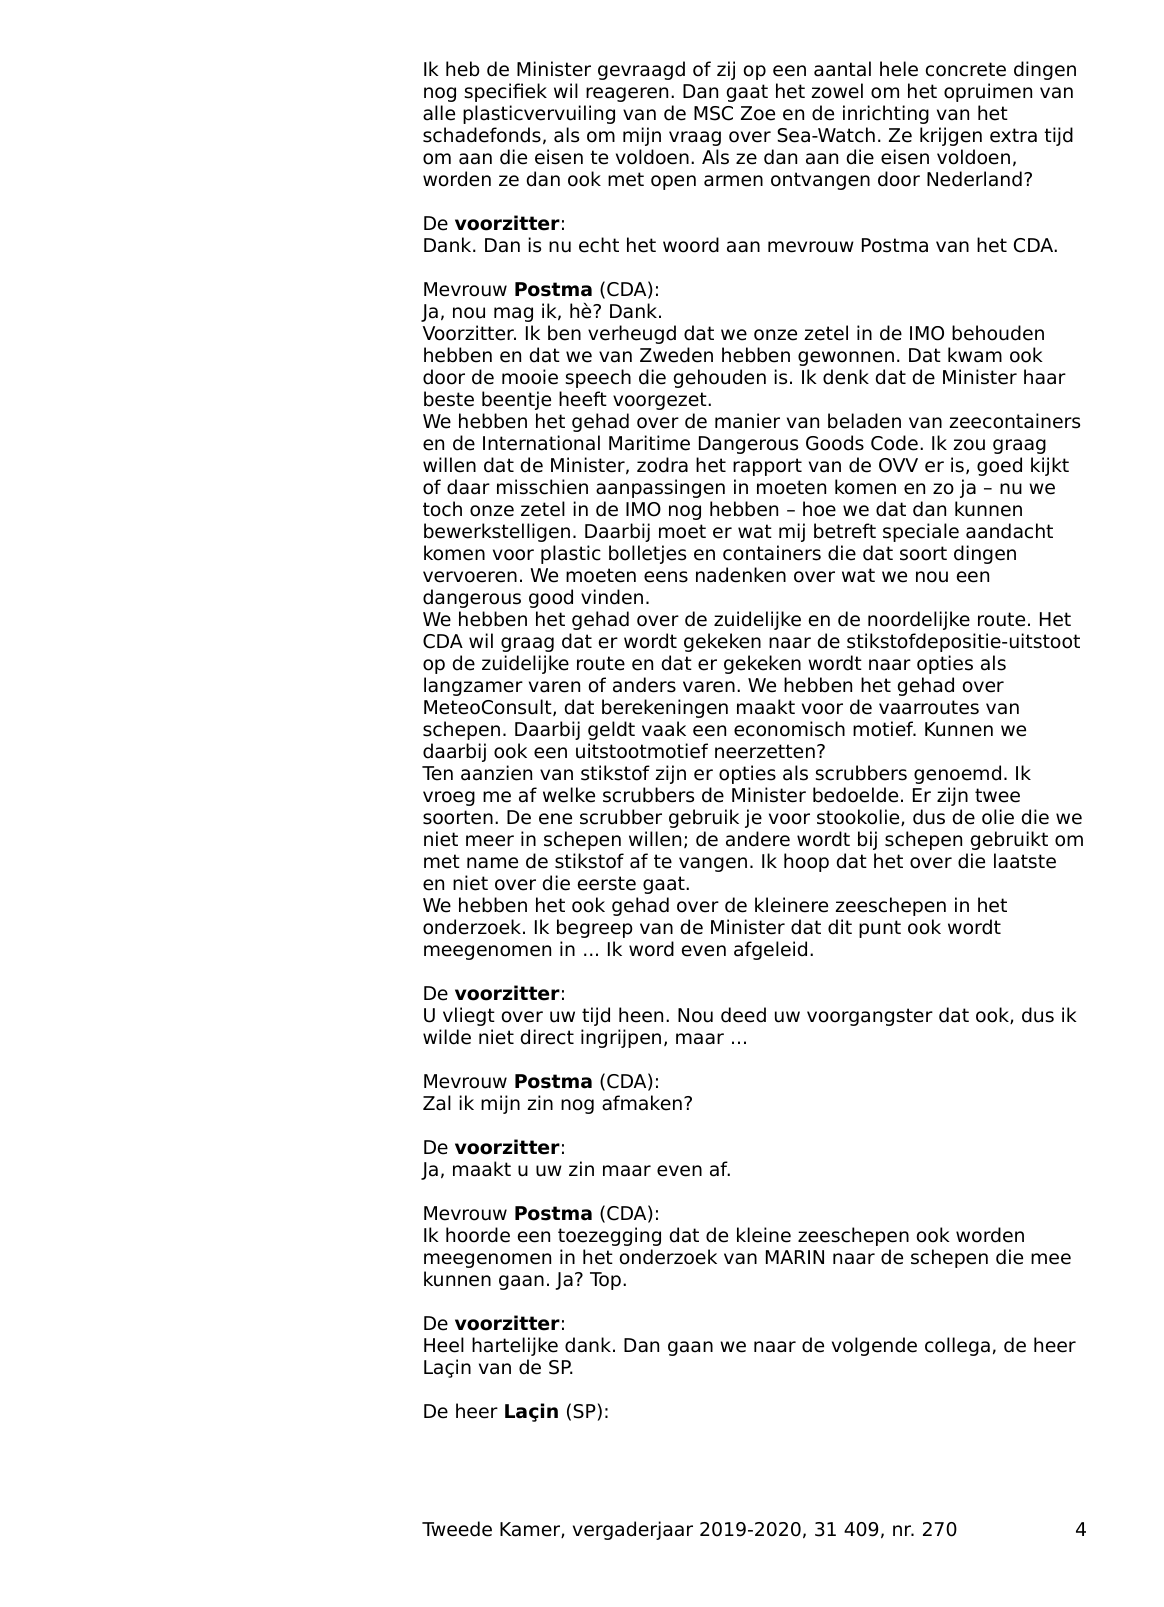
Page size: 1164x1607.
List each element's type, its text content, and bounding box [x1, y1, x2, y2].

text De voorzitter: [422, 1313, 1087, 1335]
text U vliegt over uw tijd heen. Nou deed uw voorgangster dat ook, dus ik wilde niet direct ingrijpen, maar ... [422, 1005, 1087, 1049]
text Heel hartelijke dank. Dan gaan we naar de volgende collega, de heer Laçin van de SP. [422, 1335, 1087, 1379]
text Mevrouw Postma (CDA): [422, 279, 1087, 301]
text Ja, maakt u uw zin maar even af. [422, 1159, 1087, 1181]
text Ten aanzien van stikstof zijn er opties als scrubbers genoemd. Ik vroeg me af welke scrubbers de Minister bedoelde. Er zijn twee soorten. De ene scrubber gebruik je voor stookolie, dus de olie die we niet meer in schepen willen; de andere wordt bij schepen gebruikt om met name de stikstof af te vangen. Ik hoop dat het over die laatste en niet over die eerste gaat. [422, 763, 1087, 895]
text Mevrouw Postma (CDA): [422, 1071, 1087, 1093]
text De heer Laçin (SP): [422, 1401, 1087, 1423]
text We hebben het ook gehad over de kleinere zeeschepen in het onderzoek. Ik begreep van de Minister dat dit punt ook wordt meegenomen in ... Ik word even afgeleid. [422, 895, 1087, 961]
text Dank. Dan is nu echt het woord aan mevrouw Postma van het CDA. [422, 235, 1087, 257]
text Zal ik mijn zin nog afmaken? [422, 1093, 1087, 1115]
text We hebben het gehad over de manier van beladen van zeecontainers en de International Maritime Dangerous Goods Code. Ik zou graag willen dat de Minister, zodra het rapport van de OVV er is, goed kijkt of daar misschien aanpassingen in moeten komen en zo ja – nu we toch onze zetel in de IMO nog hebben – hoe we dat dan kunnen bewerkstelligen. Daarbij moet er wat mij betreft speciale aandacht komen voor plastic bolletjes en containers die dat soort dingen vervoeren. We moeten eens nadenken over wat we nou een dangerous good vinden. [422, 411, 1087, 609]
text De voorzitter: [422, 213, 1087, 235]
text We hebben het gehad over de zuidelijke en de noordelijke route. Het CDA wil graag dat er wordt gekeken naar de stikstofdepositie-uitstoot op de zuidelijke route en dat er gekeken wordt naar opties als langzamer varen of anders varen. We hebben het gehad over MeteoConsult, dat berekeningen maakt voor de vaarroutes van schepen. Daarbij geldt vaak een economisch motief. Kunnen we daarbij ook een uitstootmotief neerzetten? [422, 609, 1087, 763]
text De voorzitter: [422, 983, 1087, 1005]
text Voorzitter. Ik ben verheugd dat we onze zetel in de IMO behouden hebben en dat we van Zweden hebben gewonnen. Dat kwam ook door de mooie speech die gehouden is. Ik denk dat de Minister haar beste beentje heeft voorgezet. [422, 323, 1087, 411]
text Ja, nou mag ik, hè? Dank. [422, 301, 1087, 323]
text De voorzitter: [422, 1137, 1087, 1159]
text Ik hoorde een toezegging dat de kleine zeeschepen ook worden meegenomen in het onderzoek van MARIN naar de schepen die mee kunnen gaan. Ja? Top. [422, 1225, 1087, 1291]
text Ik heb de Minister gevraagd of zij op een aantal hele concrete dingen nog specifiek wil reageren. Dan gaat het zowel om het opruimen van alle plasticvervuiling van de MSC Zoe en de inrichting van het schadefonds, als om mijn vraag over Sea-Watch. Ze krijgen extra tijd om aan die eisen te voldoen. Als ze dan aan die eisen voldoen, worden ze dan ook met open armen ontvangen door Nederland? [422, 59, 1087, 191]
text Mevrouw Postma (CDA): [422, 1203, 1087, 1225]
